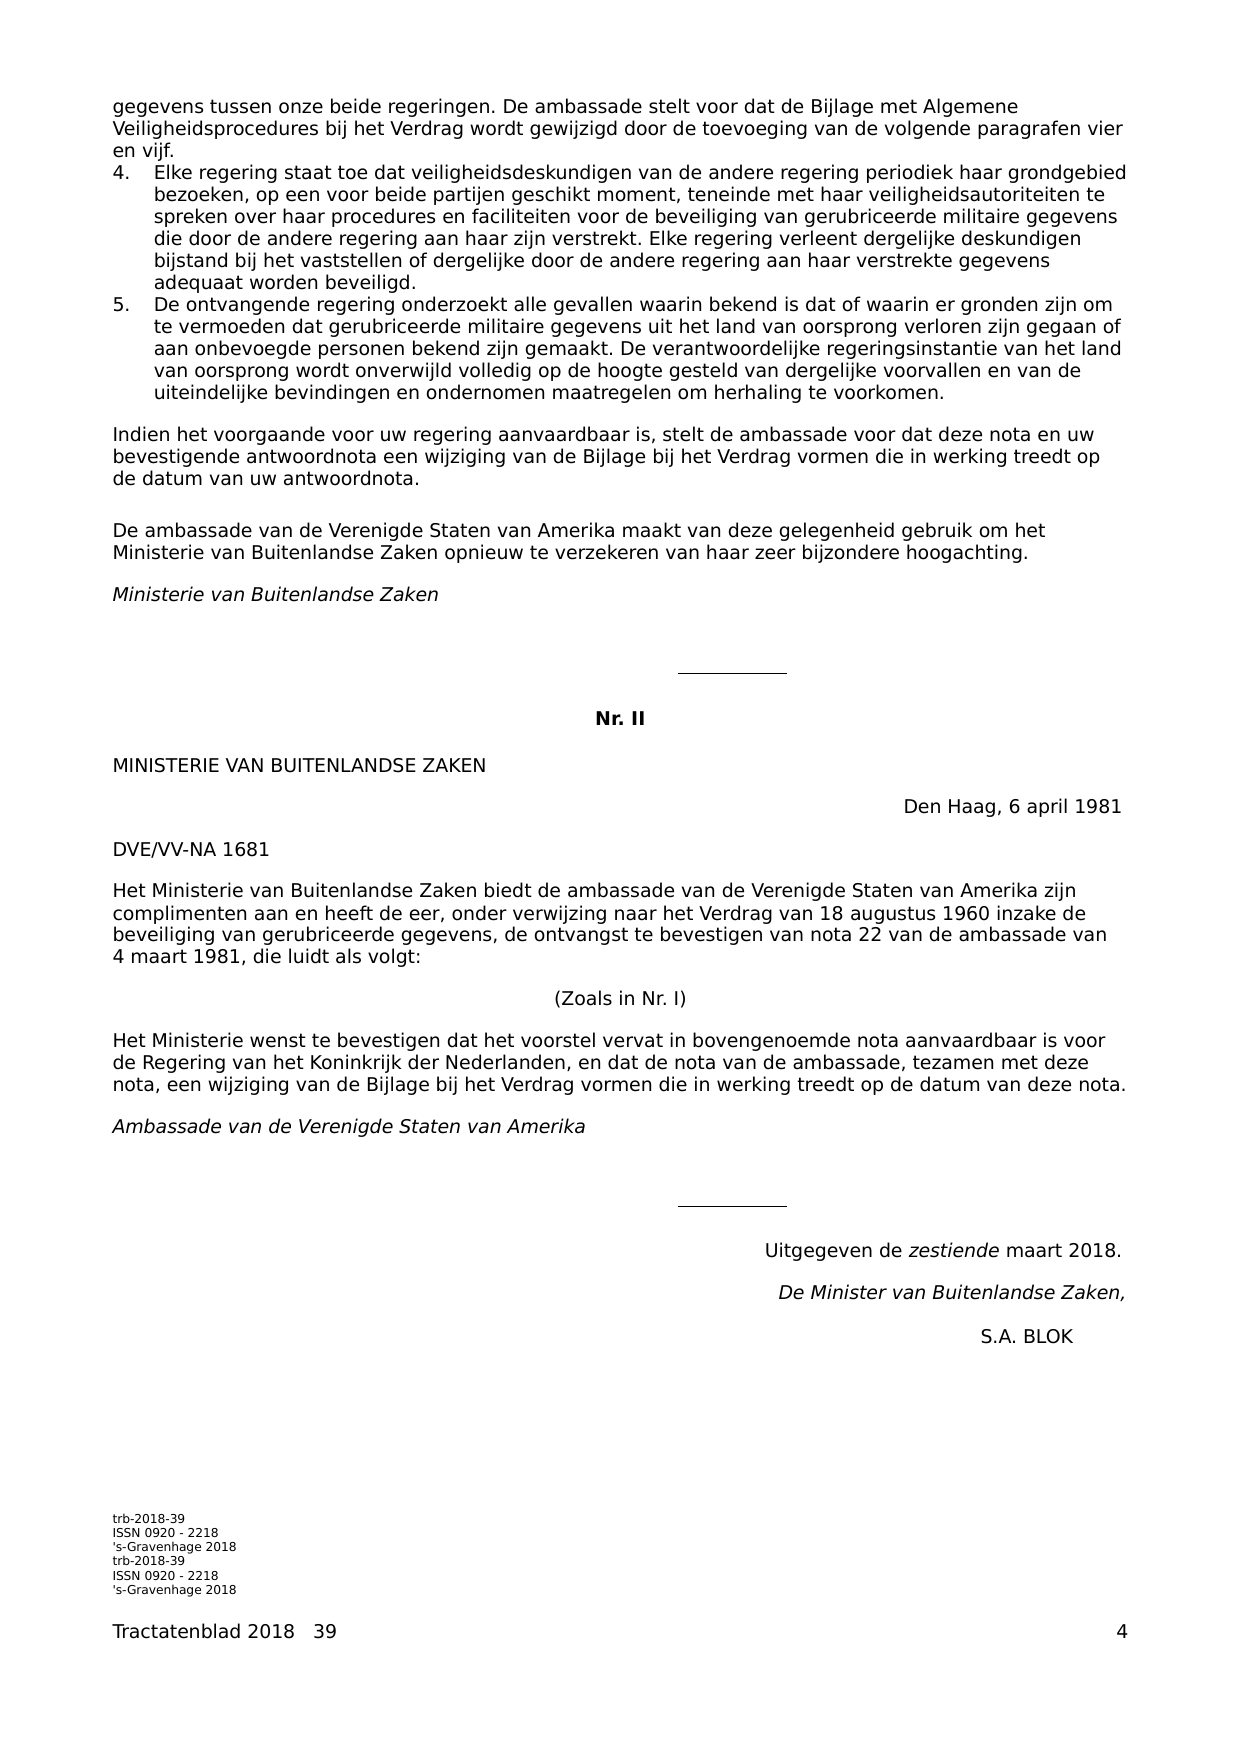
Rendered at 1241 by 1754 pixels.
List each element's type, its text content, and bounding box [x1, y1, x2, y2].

subtitle Nr. II [112, 707, 1128, 729]
text 's-Gravenhage 2018 [112, 1540, 346, 1554]
text De Minister van Buitenlandse Zaken, S.A. BLOK [112, 1282, 1128, 1348]
text 5. De ontvangende regering onderzoekt alle gevallen waarin bekend is dat of waarin er gronden zijn om te vermoeden dat gerubriceerde militaire gegevens uit het land van oorsprong verloren zijn gegaan of aan onbevoegde personen bekend zijn gemaakt. De verantwoordelijke regeringsinstantie van het land van oorsprong wordt onverwijld volledig op de hoogte gesteld van dergelijke voorvallen en van de uiteindelijke bevindingen en ondernomen maatregelen om herhaling te voorkomen. [112, 294, 1128, 404]
text DVE/VV-NA 1681 [112, 838, 1128, 860]
text Ambassade van de Verenigde Staten van Amerika [112, 1116, 1128, 1138]
text Den Haag, 6 april 1981 [112, 796, 1128, 818]
text De ambassade van de Verenigde Staten van Amerika maakt van deze gelegenheid gebruik om het Ministerie van Buitenlandse Zaken opnieuw te verzekeren van haar zeer bijzondere hoogachting. [112, 519, 1128, 563]
text Indien het voorgaande voor uw regering aanvaardbaar is, stelt de ambassade voor dat deze nota en uw bevestigende antwoordnota een wijziging van de Bijlage bij het Verdrag vormen die in werking treedt op de datum van uw antwoordnota. [112, 424, 1128, 489]
text Uitgegeven de zestiende maart 2018. [112, 1240, 1128, 1262]
text Ministerie van Buitenlandse Zaken [112, 583, 1128, 606]
text 's-Gravenhage 2018 [112, 1583, 346, 1597]
text trb-2018-39 [112, 1554, 346, 1569]
text MINISTERIE VAN BUITENLANDSE ZAKEN [112, 754, 1128, 776]
text Het Ministerie van Buitenlandse Zaken biedt de ambassade van de Verenigde Staten van Amerika zijn complimenten aan en heeft de eer, onder verwijzing naar het Verdrag van 18 augustus 1960 inzake de beveiliging van gerubriceerde gegevens, de ontvangst te bevestigen van nota 22 van de ambassade van 4 maart 1981, die luidt als volgt: [112, 880, 1128, 968]
text Het Ministerie wenst te bevestigen dat het voorstel vervat in bovengenoemde nota aanvaardbaar is voor de Regering van het Koninkrijk der Nederlanden, en dat de nota van de ambassade, tezamen met deze nota, een wijziging van de Bijlage bij het Verdrag vormen die in werking treedt op de datum van deze nota. [112, 1030, 1128, 1096]
text ISSN 0920 - 2218 [112, 1569, 346, 1583]
text gegevens tussen onze beide regeringen. De ambassade stelt voor dat de Bijlage met Algemene Veiligheidsprocedures bij het Verdrag wordt gewijzigd door de toevoeging van de volgende paragrafen vier en vijf. [112, 96, 1128, 162]
text ISSN 0920 - 2218 [112, 1526, 346, 1540]
text trb-2018-39 [112, 1512, 346, 1526]
text 4. Elke regering staat toe dat veiligheidsdeskundigen van de andere regering periodiek haar grondgebied bezoeken, op een voor beide partijen geschikt moment, teneinde met haar veiligheidsautoriteiten te spreken over haar procedures en faciliteiten voor de beveiliging van gerubriceerde militaire gegevens die door de andere regering aan haar zijn verstrekt. Elke regering verleent dergelijke deskundigen bijstand bij het vaststellen of dergelijke door de andere regering aan haar verstrekte gegevens adequaat worden beveiligd. [112, 162, 1128, 294]
text (Zoals in Nr. I) [112, 988, 1128, 1010]
